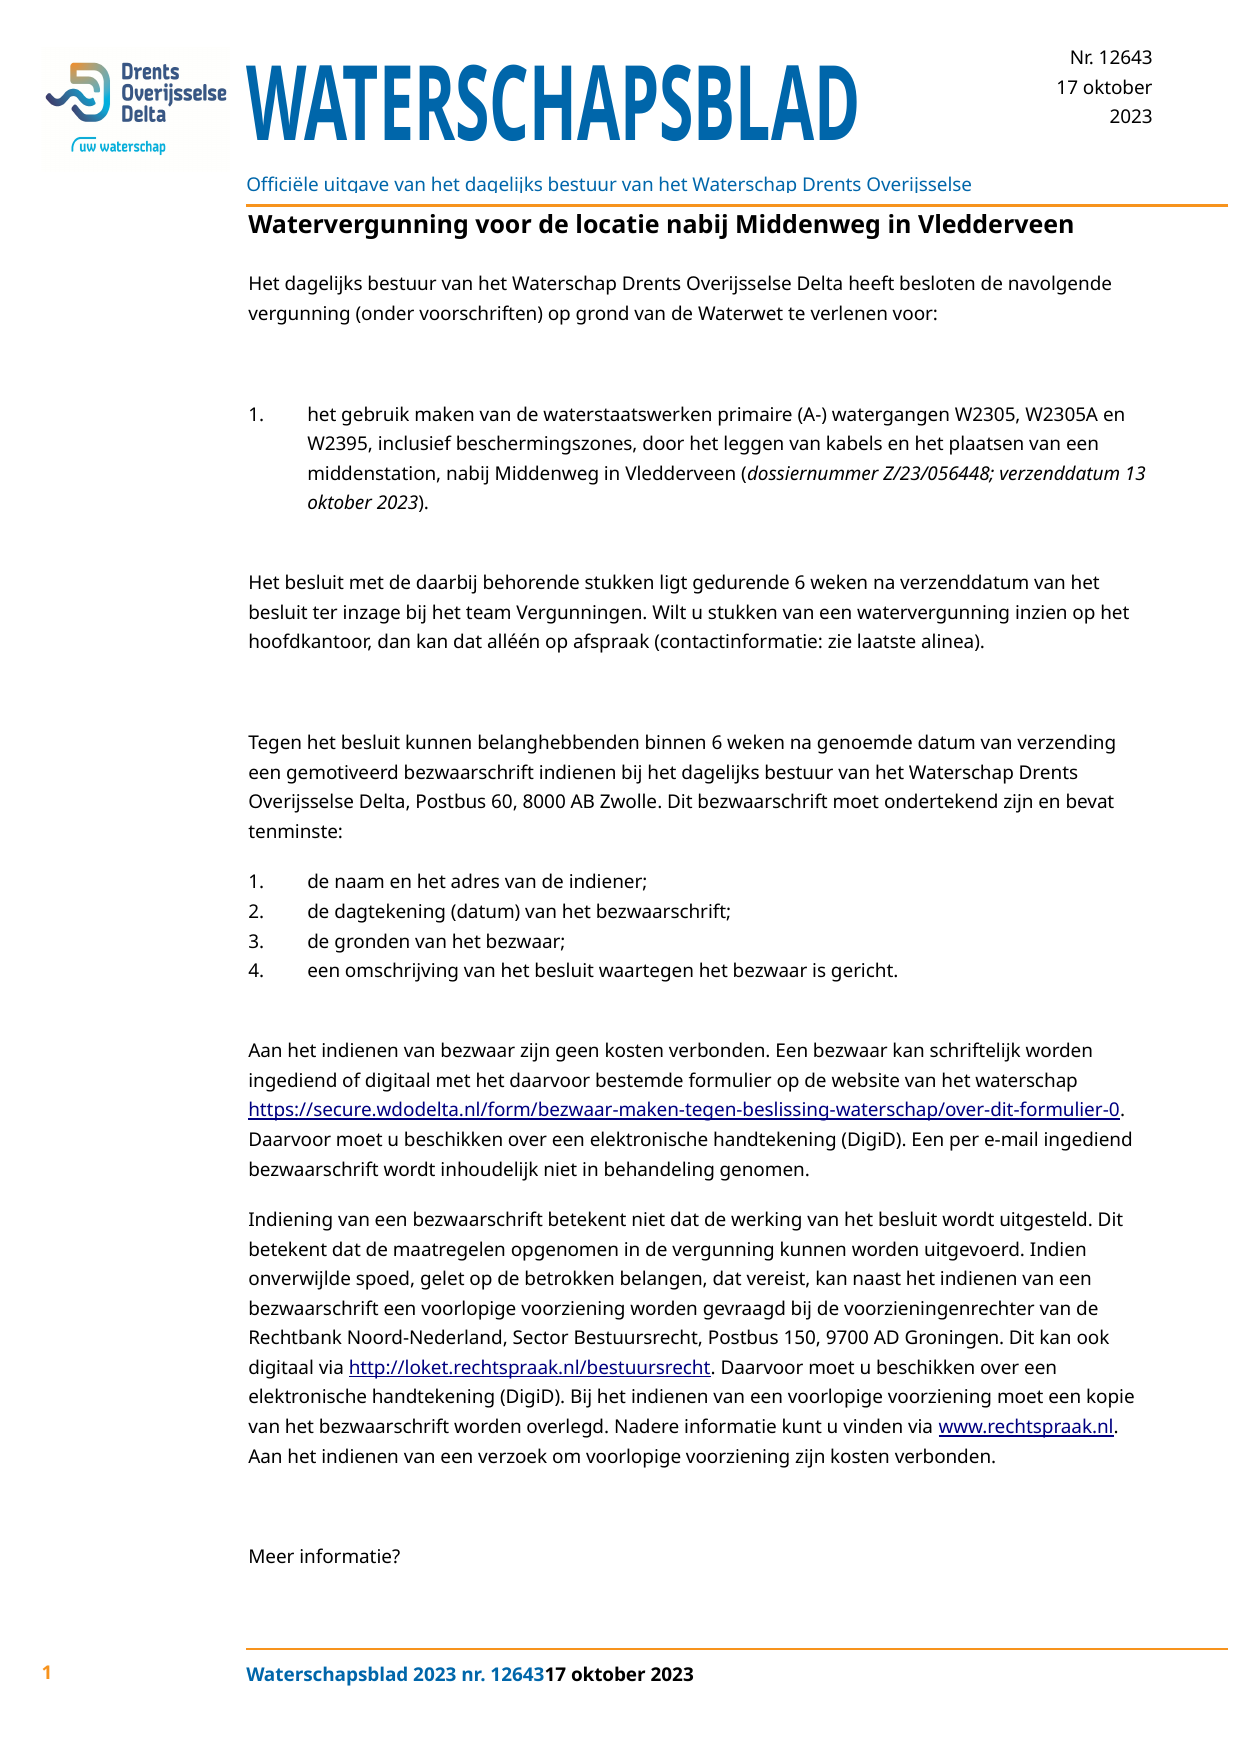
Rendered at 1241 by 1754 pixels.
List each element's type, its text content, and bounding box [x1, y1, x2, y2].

text Tegen het besluit kunnen belanghebbenden binnen 6 weken na genoemde datum van verzending een gemotiveerd bezwaarschrift indienen bij het dagelijks bestuur van het Waterschap Drents Overijsselse Delta, Postbus 60, 8000 AB Zwolle. Dit bezwaarschrift moet ondertekend zijn en bevat tenminste: [248, 729, 1152, 844]
list een omschrijving van het besluit waartegen het bezwaar is gericht. [248, 957, 1152, 983]
text Het dagelijks bestuur van het Waterschap Drents Overijsselse Delta heeft besloten de navolgende vergunning (onder voorschriften) op grond van de Waterwet te verlenen voor: [248, 270, 1152, 326]
text Indiening van een bezwaarschrift betekent niet dat de werking van het besluit wordt uitgesteld. Dit betekent dat de maatregelen opgenomen in de vergunning kunnen worden uitgevoerd. Indien onverwijlde spoed, gelet op de betrokken belangen, dat vereist, kan naast het indienen van een bezwaarschrift een voorlopige voorziening worden gevraagd bij de voorzieningenrechter van de Rechtbank Noord-Nederland, Sector Bestuursrecht, Postbus 150, 9700 AD Groningen. Dit kan ook digitaal via http://loket.rechtspraak.nl/bestuursrecht. Daarvoor moet u beschikken over een elektronische handtekening (DigiD). Bij het indienen van een voorlopige voorziening moet een kopie van het bezwaarschrift worden overlegd. Nadere informatie kunt u vinden via www.rechtspraak.nl. Aan het indienen van een verzoek om voorlopige voorziening zijn kosten verbonden. [248, 1206, 1152, 1468]
list de naam en het adres van de indiener; [248, 869, 1152, 894]
picture [41, 47, 231, 172]
list het gebruik maken van de waterstaatswerken primaire (A-) watergangen W2305, W2305A en W2395, inclusief beschermingszones, door het leggen van kabels en het plaatsen van een middenstation, nabij Middenweg in Vledderveen (dossiernummer Z/23/056448; verzenddatum 13 oktober 2023). [248, 401, 1152, 515]
list de gronden van het bezwaar; [248, 928, 1152, 953]
text Het besluit met de daarbij behorende stukken ligt gedurende 6 weken na verzenddatum van het besluit ter inzage bij het team Vergunningen. Wilt u stukken van een watervergunning inzien op het hoofdkantoor, dan kan dat alléén op afspraak (contactinformatie: zie laatste alinea). [248, 569, 1152, 654]
list de dagtekening (datum) van het bezwaarschrift; [248, 898, 1152, 924]
text Aan het indienen van bezwaar zijn geen kosten verbonden. Een bezwaar kan schriftelijk worden ingediend of digitaal met het daarvoor bestemde formulier op de website van het waterschap https://secure.wdodelta.nl/form/bezwaar-maken-tegen-beslissing-waterschap/over-dit-formulier-0. Daarvoor moet u beschikken over een elektronische handtekening (DigiD). Een per e-mail ingediend bezwaarschrift wordt inhoudelijk niet in behandeling genomen. [248, 1037, 1152, 1181]
text Watervergunning voor de locatie nabij Middenweg in Vledderveen [248, 207, 1152, 241]
text Meer informatie? [248, 1544, 1152, 1569]
